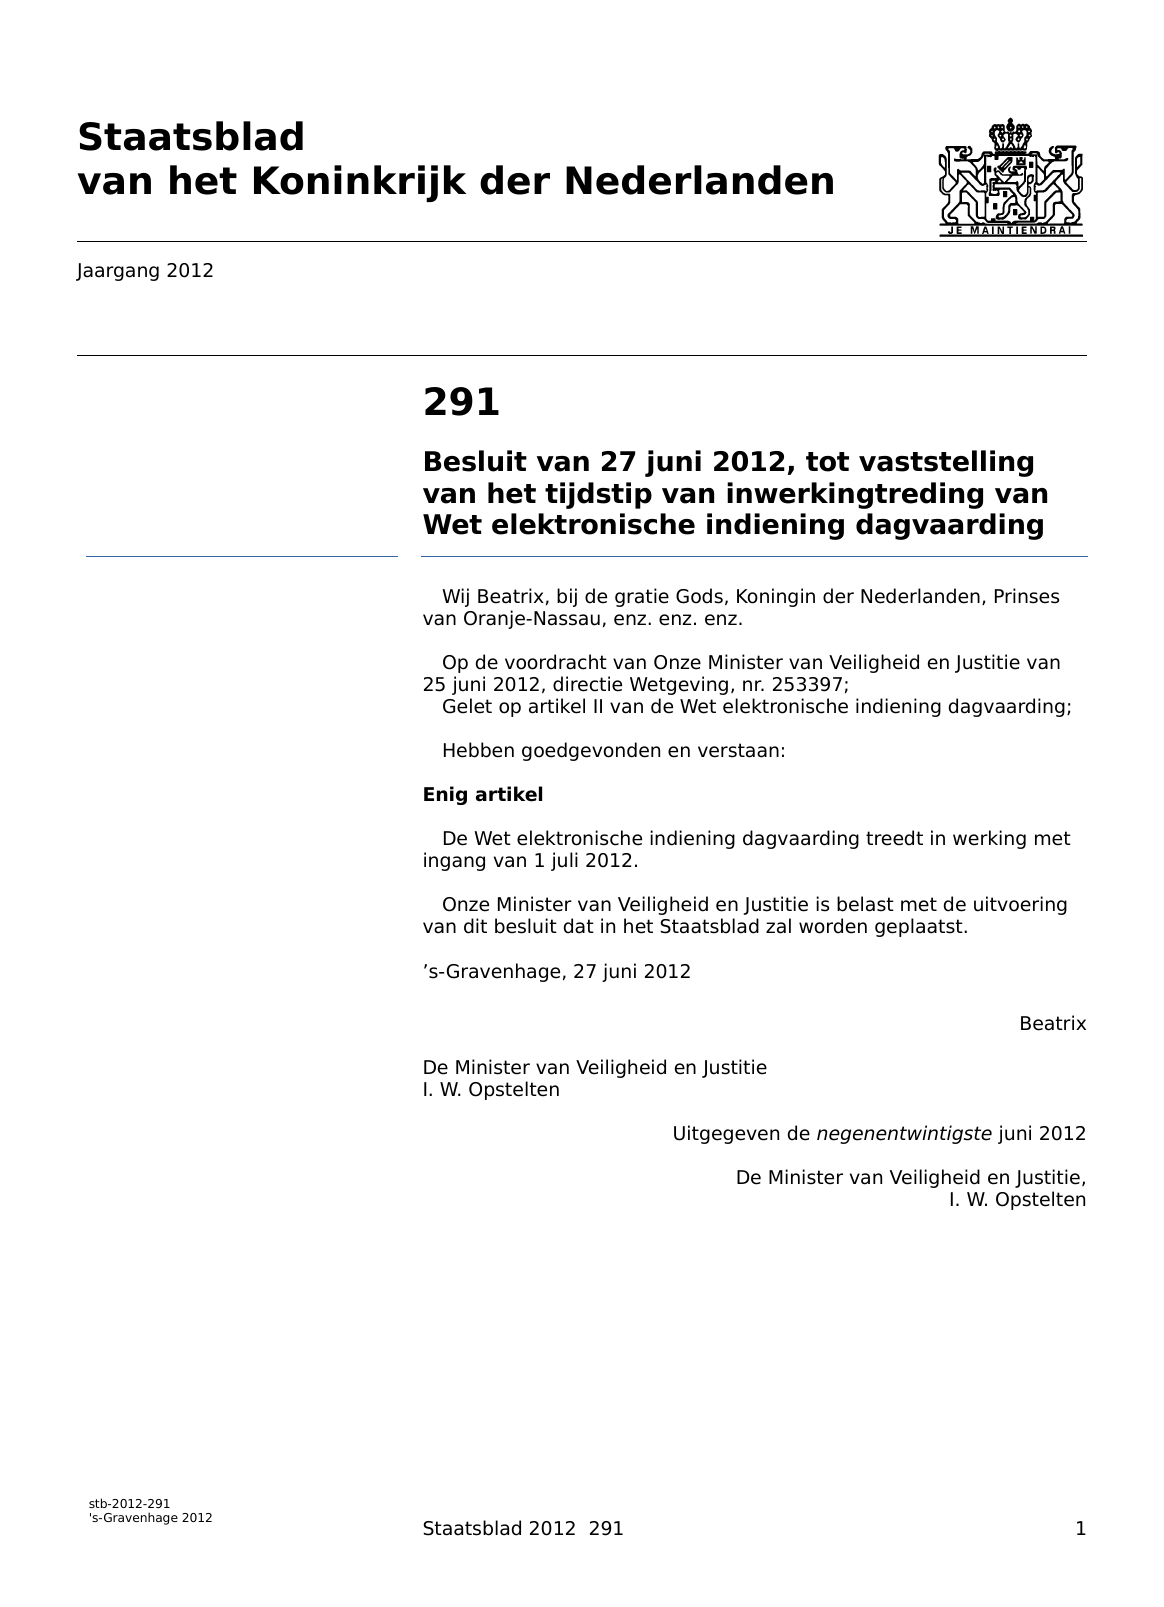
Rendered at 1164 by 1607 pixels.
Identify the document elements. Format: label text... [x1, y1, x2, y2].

table_cell Jaargang 2012 [77, 242, 1087, 355]
table_header [886, 100, 1087, 241]
text Besluit van 27 juni 2012, tot vaststelling van het tijdstip van inwerkingtreding van Wet elektronische indiening dagvaarding [422, 447, 1087, 541]
text Beatrix [422, 1012, 1087, 1034]
text Wij Beatrix, bij de gratie Gods, Koningin der Nederlanden, Prinses van Oranje-Nassau, enz. enz. enz. [422, 586, 1087, 629]
text Onze Minister van Veiligheid en Justitie is belast met de uitvoering van dit besluit dat in het Staatsblad zal worden geplaatst. [422, 894, 1087, 938]
subtitle 291 [422, 381, 1087, 424]
table_header Staatsblad van het Koninkrijk der Nederlanden [77, 100, 886, 241]
text Gelet op artikel II van de Wet elektronische indiening dagvaarding; [422, 696, 1087, 718]
text De Minister van Veiligheid en Justitie, I. W. Opstelten [422, 1167, 1087, 1211]
picture [936, 115, 1087, 240]
text De Wet elektronische indiening dagvaarding treedt in werking met ingang van 1 juli 2012. [422, 828, 1087, 872]
subtitle Enig artikel [422, 784, 1087, 806]
text Hebben goedgevonden en verstaan: [422, 740, 1087, 762]
text 's-Gravenhage 2012 [88, 1511, 323, 1525]
text ’s-Gravenhage, 27 juni 2012 [422, 961, 1087, 982]
text Uitgegeven de negenentwintigste juni 2012 [422, 1123, 1087, 1145]
text stb-2012-291 [88, 1497, 323, 1511]
text De Minister van Veiligheid en Justitie I. W. Opstelten [422, 1057, 1087, 1101]
text Op de voordracht van Onze Minister van Veiligheid en Justitie van 25 juni 2012, directie Wetgeving, nr. 253397; [422, 652, 1087, 696]
